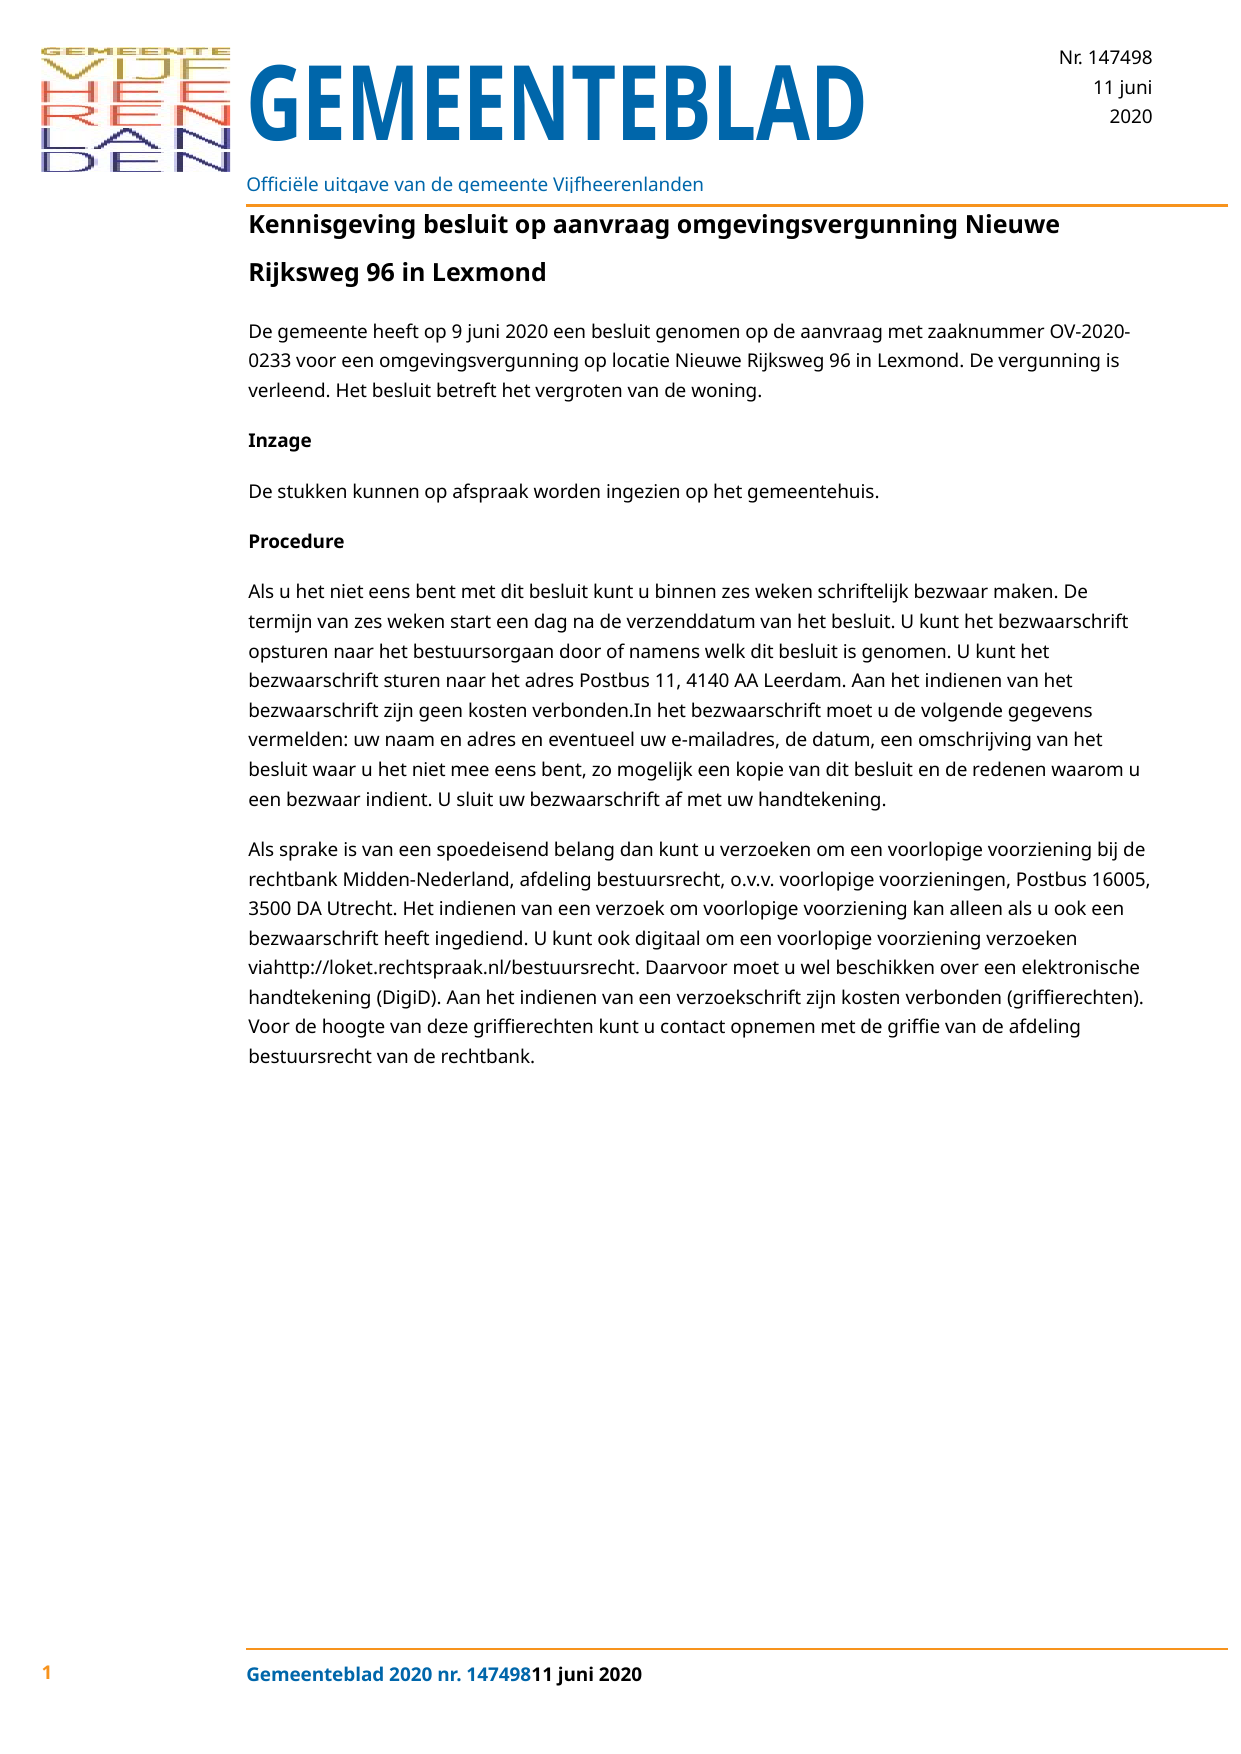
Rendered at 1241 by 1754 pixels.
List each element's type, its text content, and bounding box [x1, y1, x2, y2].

text Inzage [248, 427, 1152, 453]
text Als sprake is van een spoedeisend belang dan kunt u verzoeken om een voorlopige voorziening bij de rechtbank Midden-Nederland, afdeling bestuursrecht, o.v.v. voorlopige voorzieningen, Postbus 16005, 3500 DA Utrecht. Het indienen van een verzoek om voorlopige voorziening kan alleen als u ook een bezwaarschrift heeft ingediend. U kunt ook digitaal om een voorlopige voorziening verzoeken viahttp://loket.rechtspraak.nl/bestuursrecht. Daarvoor moet u wel beschikken over een elektronische handtekening (DigiD). Aan het indienen van een verzoekschrift zijn kosten verbonden (griffierechten). Voor de hoogte van deze griffierechten kunt u contact opnemen met de griffie van de afdeling bestuursrecht van de rechtbank. [248, 836, 1152, 1069]
text Kennisgeving besluit op aanvraag omgevingsvergunning Nieuwe Rijksweg 96 in Lexmond [248, 207, 1152, 288]
text De stukken kunnen op afspraak worden ingezien op het gemeentehuis. [248, 478, 1152, 504]
text De gemeente heeft op 9 juni 2020 een besluit genomen op de aanvraag met zaaknummer OV-2020-0233 voor een omgevingsvergunning op locatie Nieuwe Rijksweg 96 in Lexmond. De vergunning is verleend. Het besluit betreft het vergroten van de woning. [248, 318, 1152, 403]
text Als u het niet eens bent met dit besluit kunt u binnen zes weken schriftelijk bezwaar maken. De termijn van zes weken start een dag na de verzenddatum van het besluit. U kunt het bezwaarschrift opsturen naar het bestuursorgaan door of namens welk dit besluit is genomen. U kunt het bezwaarschrift sturen naar het adres Postbus 11, 4140 AA Leerdam. Aan het indienen van het bezwaarschrift zijn geen kosten verbonden.In het bezwaarschrift moet u de volgende gegevens vermelden: uw naam en adres en eventueel uw e-mailadres, de datum, een omschrijving van het besluit waar u het niet mee eens bent, zo mogelijk een kopie van dit besluit en de redenen waarom u een bezwaar indient. U sluit uw bezwaarschrift af met uw handtekening. [248, 579, 1152, 812]
text Procedure [248, 528, 1152, 554]
picture [41, 47, 231, 172]
